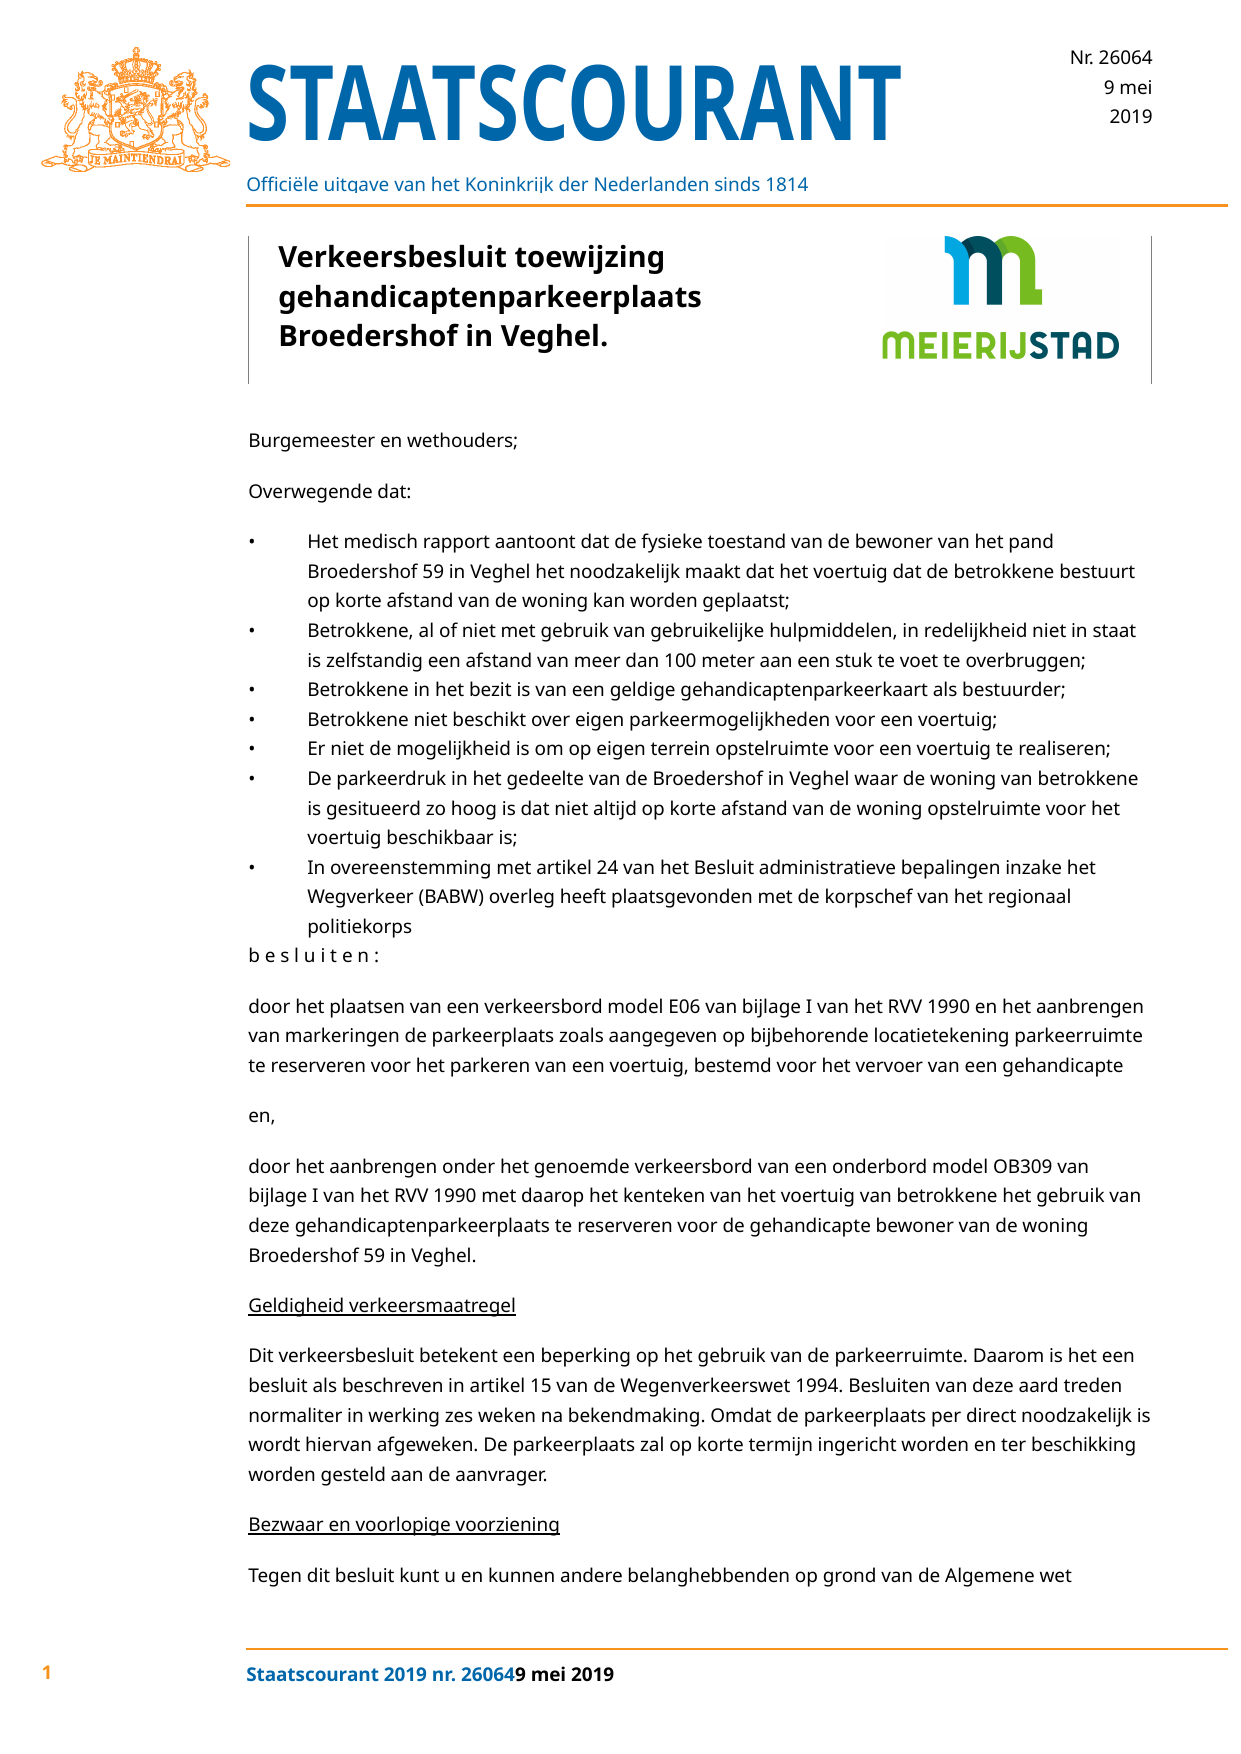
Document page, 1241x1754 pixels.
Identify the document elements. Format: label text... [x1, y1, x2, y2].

table_header [850, 236, 882, 358]
list In overeenstemming met artikel 24 van het Besluit administratieve bepalingen inzake het Wegverkeer (BABW) overleg heeft plaatsgevonden met de korpschef van het regionaal politiekorps [248, 854, 1152, 939]
picture [882, 236, 1119, 359]
list De parkeerdruk in het gedeelte van de Broedershof in Veghel waar de woning van betrokkene is gesitueerd zo hoog is dat niet altijd op korte afstand van de woning opstelruimte voor het voertuig beschikbaar is; [248, 765, 1152, 850]
text Dit verkeersbesluit betekent een beperking op het gebruik van de parkeerruimte. Daarom is het een besluit als beschreven in artikel 15 van de Wegenverkeerswet 1994. Besluiten van deze aard treden normaliter in werking zes weken na bekendmaking. Omdat de parkeerplaats per direct noodzakelijk is wordt hiervan afgeweken. De parkeerplaats zal op korte termijn ingericht worden en ter beschikking worden gesteld aan de aanvrager. [248, 1343, 1152, 1487]
text Tegen dit besluit kunt u en kunnen andere belanghebbenden op grond van de Algemene wet [248, 1562, 1152, 1587]
list Betrokkene in het bezit is van een geldige gehandicaptenparkeerkaart als bestuurder; [248, 676, 1152, 702]
text b e s l u i t e n : [248, 943, 1152, 968]
list Het medisch rapport aantoont dat de fysieke toestand van de bewoner van het pand Broedershof 59 in Veghel het noodzakelijk maakt dat het voertuig dat de betrokkene bestuurt op korte afstand van de woning kan worden geplaatst; [248, 528, 1152, 613]
table_header Verkeersbesluit toewijzing gehandicaptenparkeerplaats Broedershof in Veghel. [249, 236, 850, 384]
list Betrokkene niet beschikt over eigen parkeermogelijkheden voor een voertuig; [248, 706, 1152, 732]
table_header [850, 359, 1151, 384]
list Er niet de mogelijkheid is om op eigen terrein opstelruimte voor een voertuig te realiseren; [248, 736, 1152, 761]
text Overwegende dat: [248, 478, 1152, 504]
text door het plaatsen van een verkeersbord model E06 van bijlage I van het RVV 1990 en het aanbrengen van markeringen de parkeerplaats zoals aangegeven op bijbehorende locatietekening parkeerruimte te reserveren voor het parkeren van een voertuig, bestemd voor het vervoer van een gehandicapte [248, 993, 1152, 1078]
picture [41, 47, 231, 172]
text Burgemeester en wethouders; [248, 428, 1152, 453]
text Geldigheid verkeersmaatregel [248, 1292, 1152, 1318]
text Bezwaar en voorlopige voorziening [248, 1511, 1152, 1537]
list Betrokkene, al of niet met gebruik van gebruikelijke hulpmiddelen, in redelijkheid niet in staat is zelfstandig een afstand van meer dan 100 meter aan een stuk te voet te overbruggen; [248, 617, 1152, 672]
text door het aanbrengen onder het genoemde verkeersbord van een onderbord model OB309 van bijlage I van het RVV 1990 met daarop het kenteken van het voertuig van betrokkene het gebruik van deze gehandicaptenparkeerplaats te reserveren voor de gehandicapte bewoner van de woning Broedershof 59 in Veghel. [248, 1153, 1152, 1267]
text en, [248, 1103, 1152, 1128]
table_header [1119, 236, 1151, 358]
